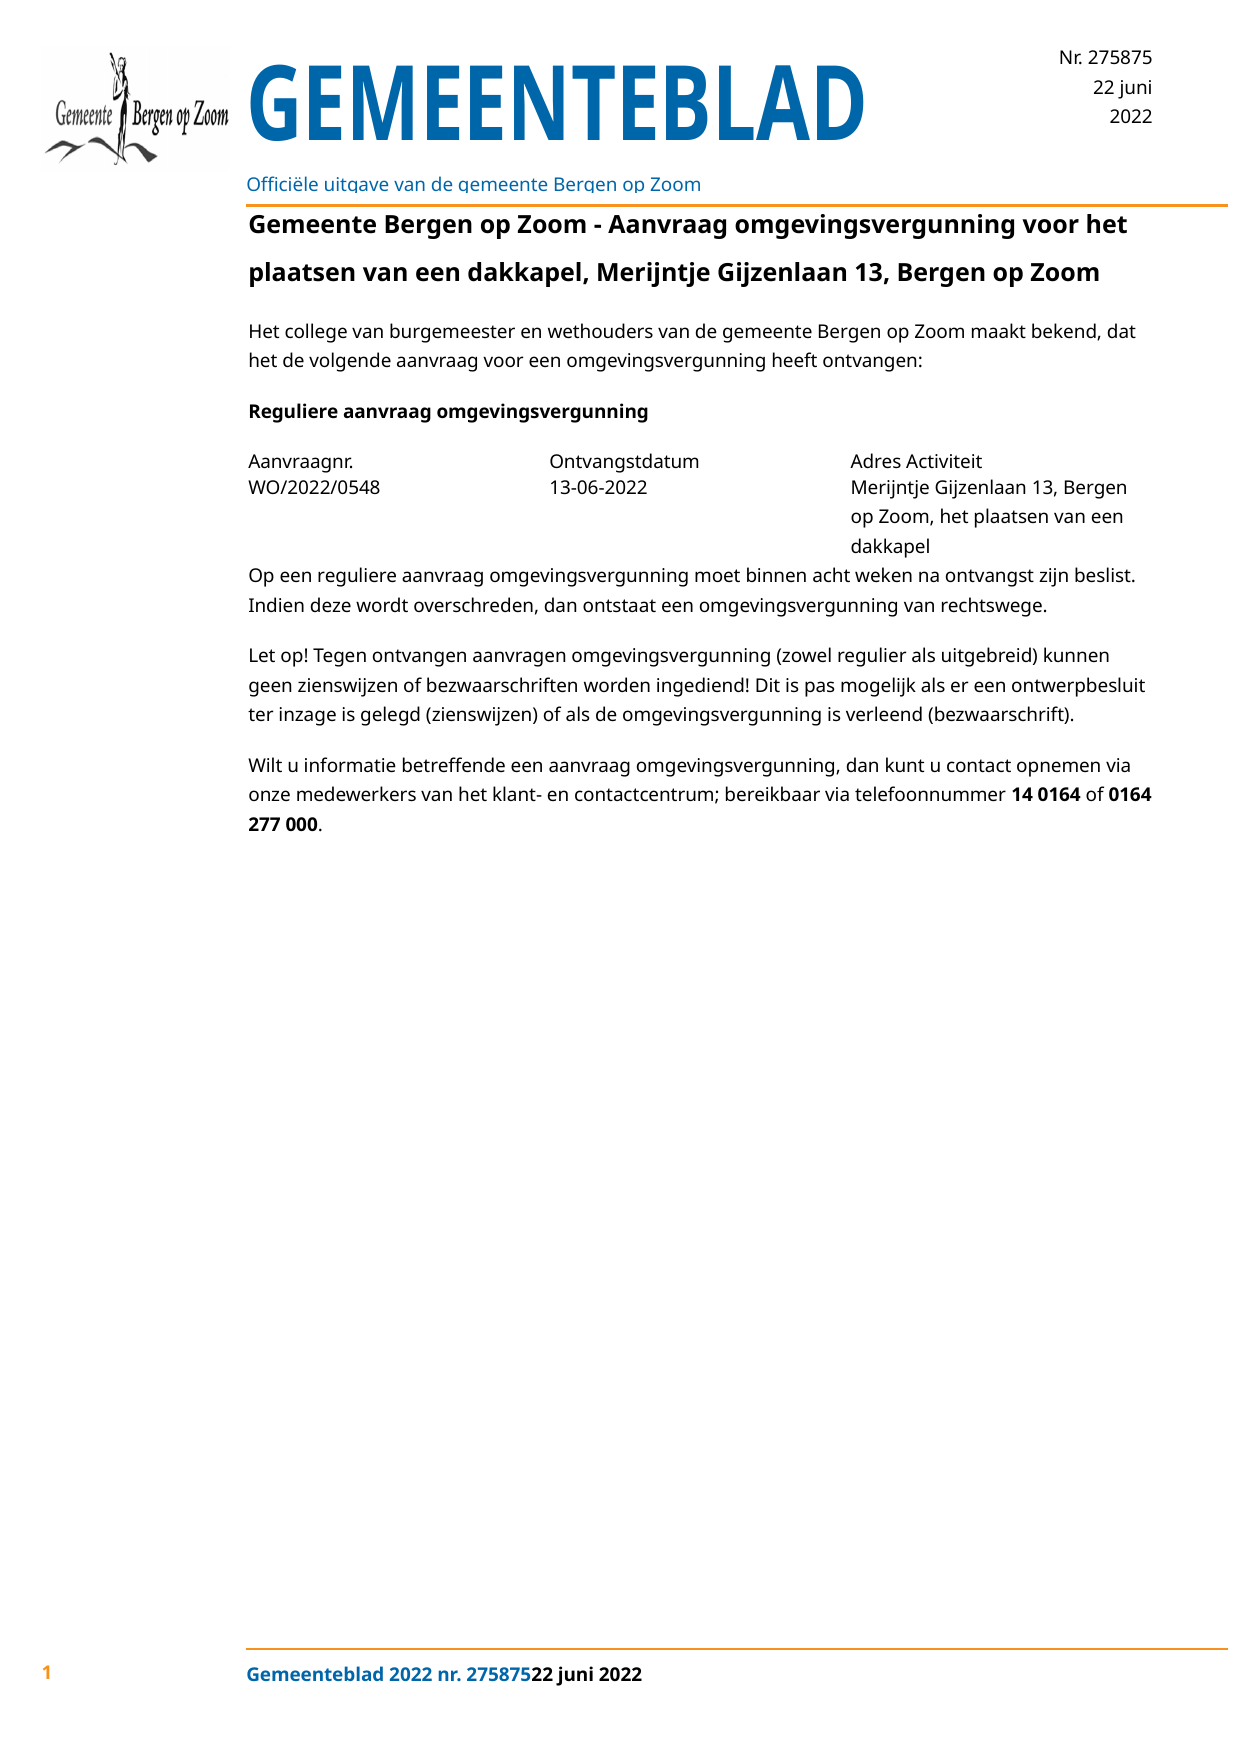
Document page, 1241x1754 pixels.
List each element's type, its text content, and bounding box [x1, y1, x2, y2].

table_header Adres Activiteit [850, 449, 1152, 474]
text Reguliere aanvraag omgevingsvergunning [248, 398, 1152, 424]
text Wilt u informatie betreffende een aanvraag omgevingsvergunning, dan kunt u contact opnemen via onze medewerkers van het klant- en contactcentrum; bereikbaar via telefoonnummer 14 0164 of 0164 277 000. [248, 752, 1152, 837]
picture [41, 47, 231, 172]
text Let op! Tegen ontvangen aanvragen omgevingsvergunning (zowel regulier als uitgebreid) kunnen geen zienswijzen of bezwaarschriften worden ingediend! Dit is pas mogelijk als er een ontwerpbesluit ter inzage is gelegd (zienswijzen) of als de omgevingsvergunning is verleend (bezwaarschrift). [248, 642, 1152, 727]
table_header Aanvraagnr. [248, 449, 549, 474]
table_header Ontvangstdatum [549, 449, 850, 474]
text Het college van burgemeester en wethouders van de gemeente Bergen op Zoom maakt bekend, dat het de volgende aanvraag voor een omgevingsvergunning heeft ontvangen: [248, 318, 1152, 373]
table_cell 13-06-2022 [549, 474, 850, 559]
text Gemeente Bergen op Zoom - Aanvraag omgevingsvergunning voor het plaatsen van een dakkapel, Merijntje Gijzenlaan 13, Bergen op Zoom [248, 207, 1152, 288]
text Op een reguliere aanvraag omgevingsvergunning moet binnen acht weken na ontvangst zijn beslist. Indien deze wordt overschreden, dan ontstaat een omgevingsvergunning van rechtswege. [248, 562, 1152, 618]
table_cell Merijntje Gijzenlaan 13, Bergen op Zoom, het plaatsen van een dakkapel [850, 474, 1152, 559]
table_cell WO/2022/0548 [248, 474, 549, 559]
